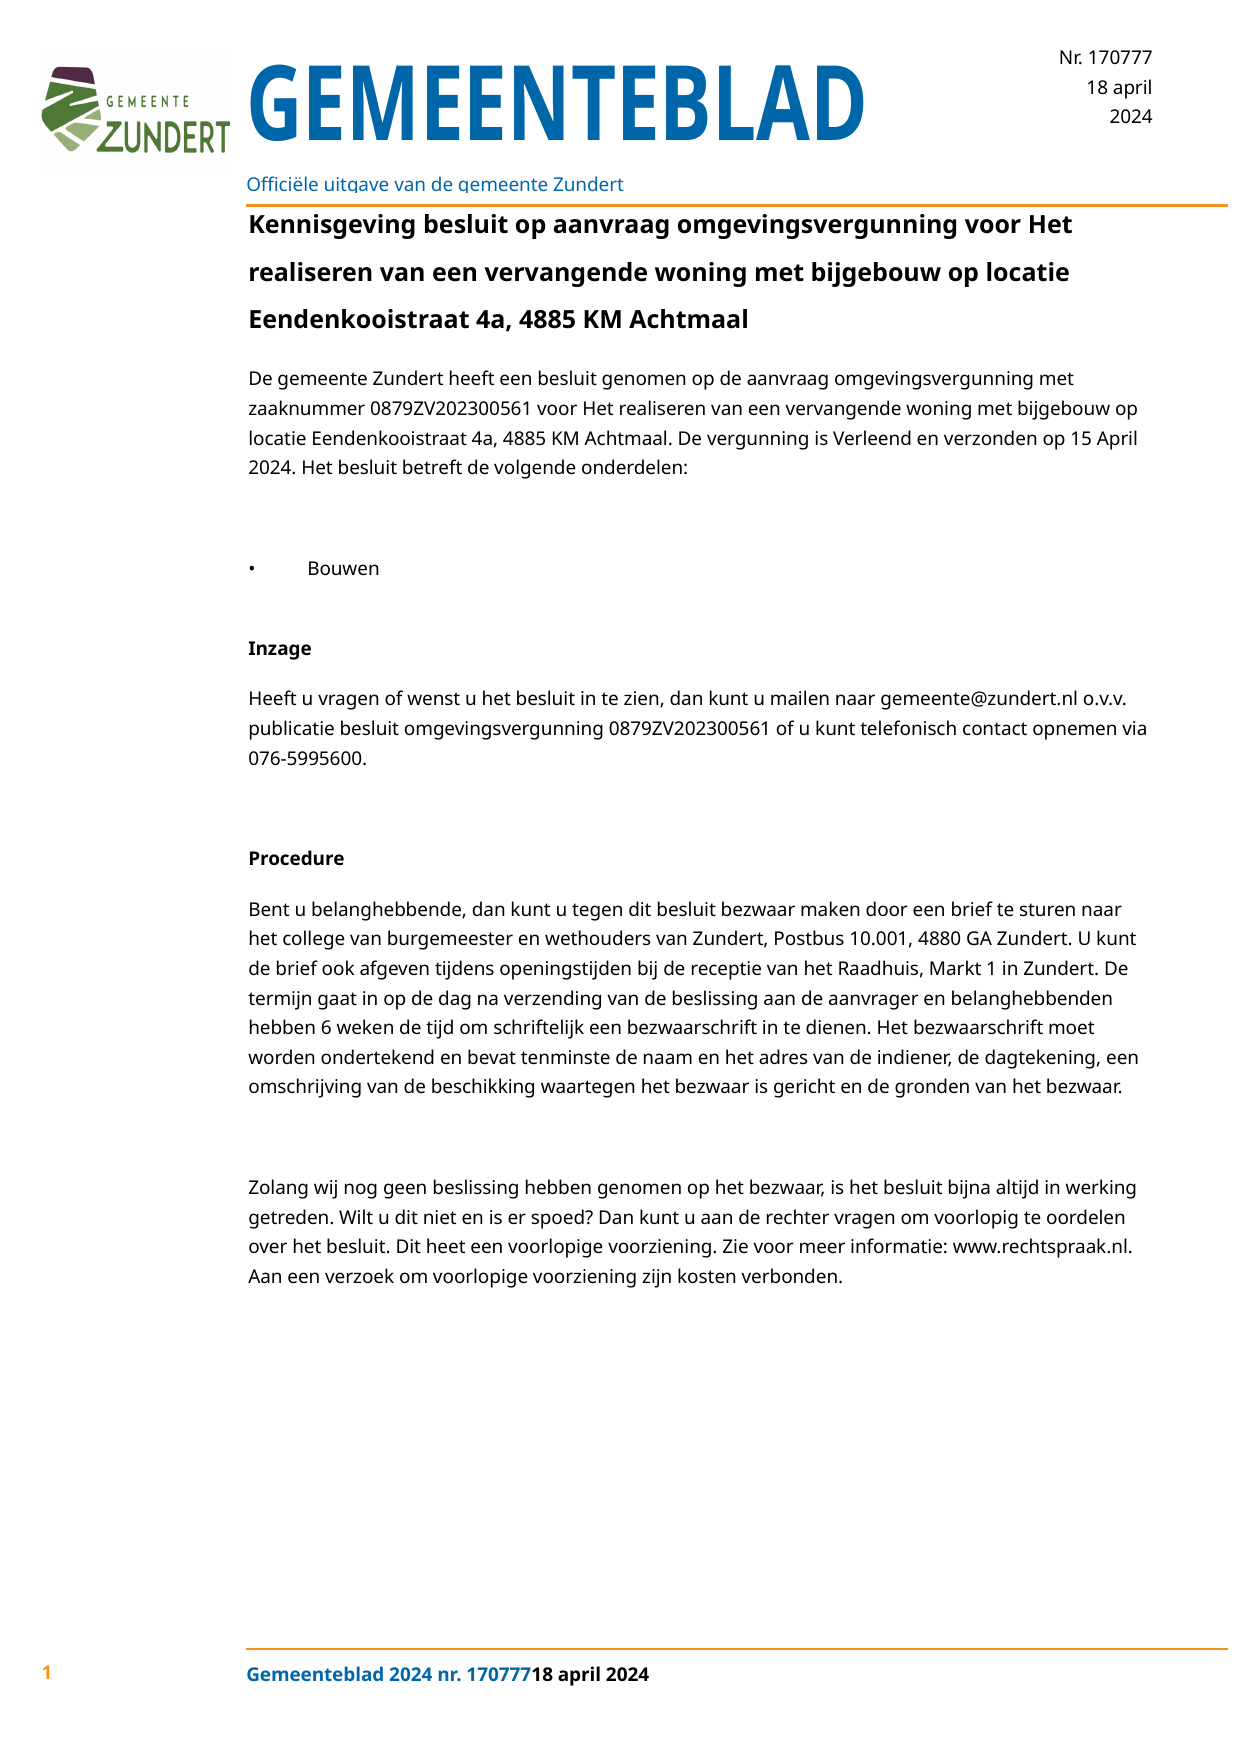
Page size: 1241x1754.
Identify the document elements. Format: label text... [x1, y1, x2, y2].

text Zolang wij nog geen beslissing hebben genomen op het bezwaar, is het besluit bijna altijd in werking getreden. Wilt u dit niet en is er spoed? Dan kunt u aan de rechter vragen om voorlopig te oordelen over het besluit. Dit heet een voorlopige voorziening. Zie voor meer informatie: www.rechtspraak.nl. Aan een verzoek om voorlopige voorziening zijn kosten verbonden. [248, 1174, 1152, 1289]
text Kennisgeving besluit op aanvraag omgevingsvergunning voor Het realiseren van een vervangende woning met bijgebouw op locatie Eendenkooistraat 4a, 4885 KM Achtmaal [248, 207, 1152, 336]
text De gemeente Zundert heeft een besluit genomen op de aanvraag omgevingsvergunning met zaaknummer 0879ZV202300561 voor Het realiseren van een vervangende woning met bijgebouw op locatie Eendenkooistraat 4a, 4885 KM Achtmaal. De vergunning is Verleend en verzonden op 15 April 2024. Het besluit betreft de volgende onderdelen: [248, 366, 1152, 480]
text Procedure [248, 846, 1152, 871]
text Inzage [248, 635, 1152, 661]
text Heeft u vragen of wenst u het besluit in te zien, dan kunt u mailen naar gemeente@zundert.nl o.v.v. publicatie besluit omgevingsvergunning 0879ZV202300561 of u kunt telefonisch contact opnemen via 076-5995600. [248, 686, 1152, 770]
text Bent u belanghebbende, dan kunt u tegen dit besluit bezwaar maken door een brief te sturen naar het college van burgemeester en wethouders van Zundert, Postbus 10.001, 4880 GA Zundert. U kunt de brief ook afgeven tijdens openingstijden bij de receptie van het Raadhuis, Markt 1 in Zundert. De termijn gaat in op de dag na verzending van de beslissing aan de aanvrager en belanghebbenden hebben 6 weken de tijd om schriftelijk een bezwaarschrift in te dienen. Het bezwaarschrift moet worden ondertekend en bevat tenminste de naam en het adres van de indiener, de dagtekening, een omschrijving van de beschikking waartegen het bezwaar is gericht en de gronden van het bezwaar. [248, 896, 1152, 1099]
list Bouwen [248, 555, 1152, 581]
picture [41, 47, 231, 172]
